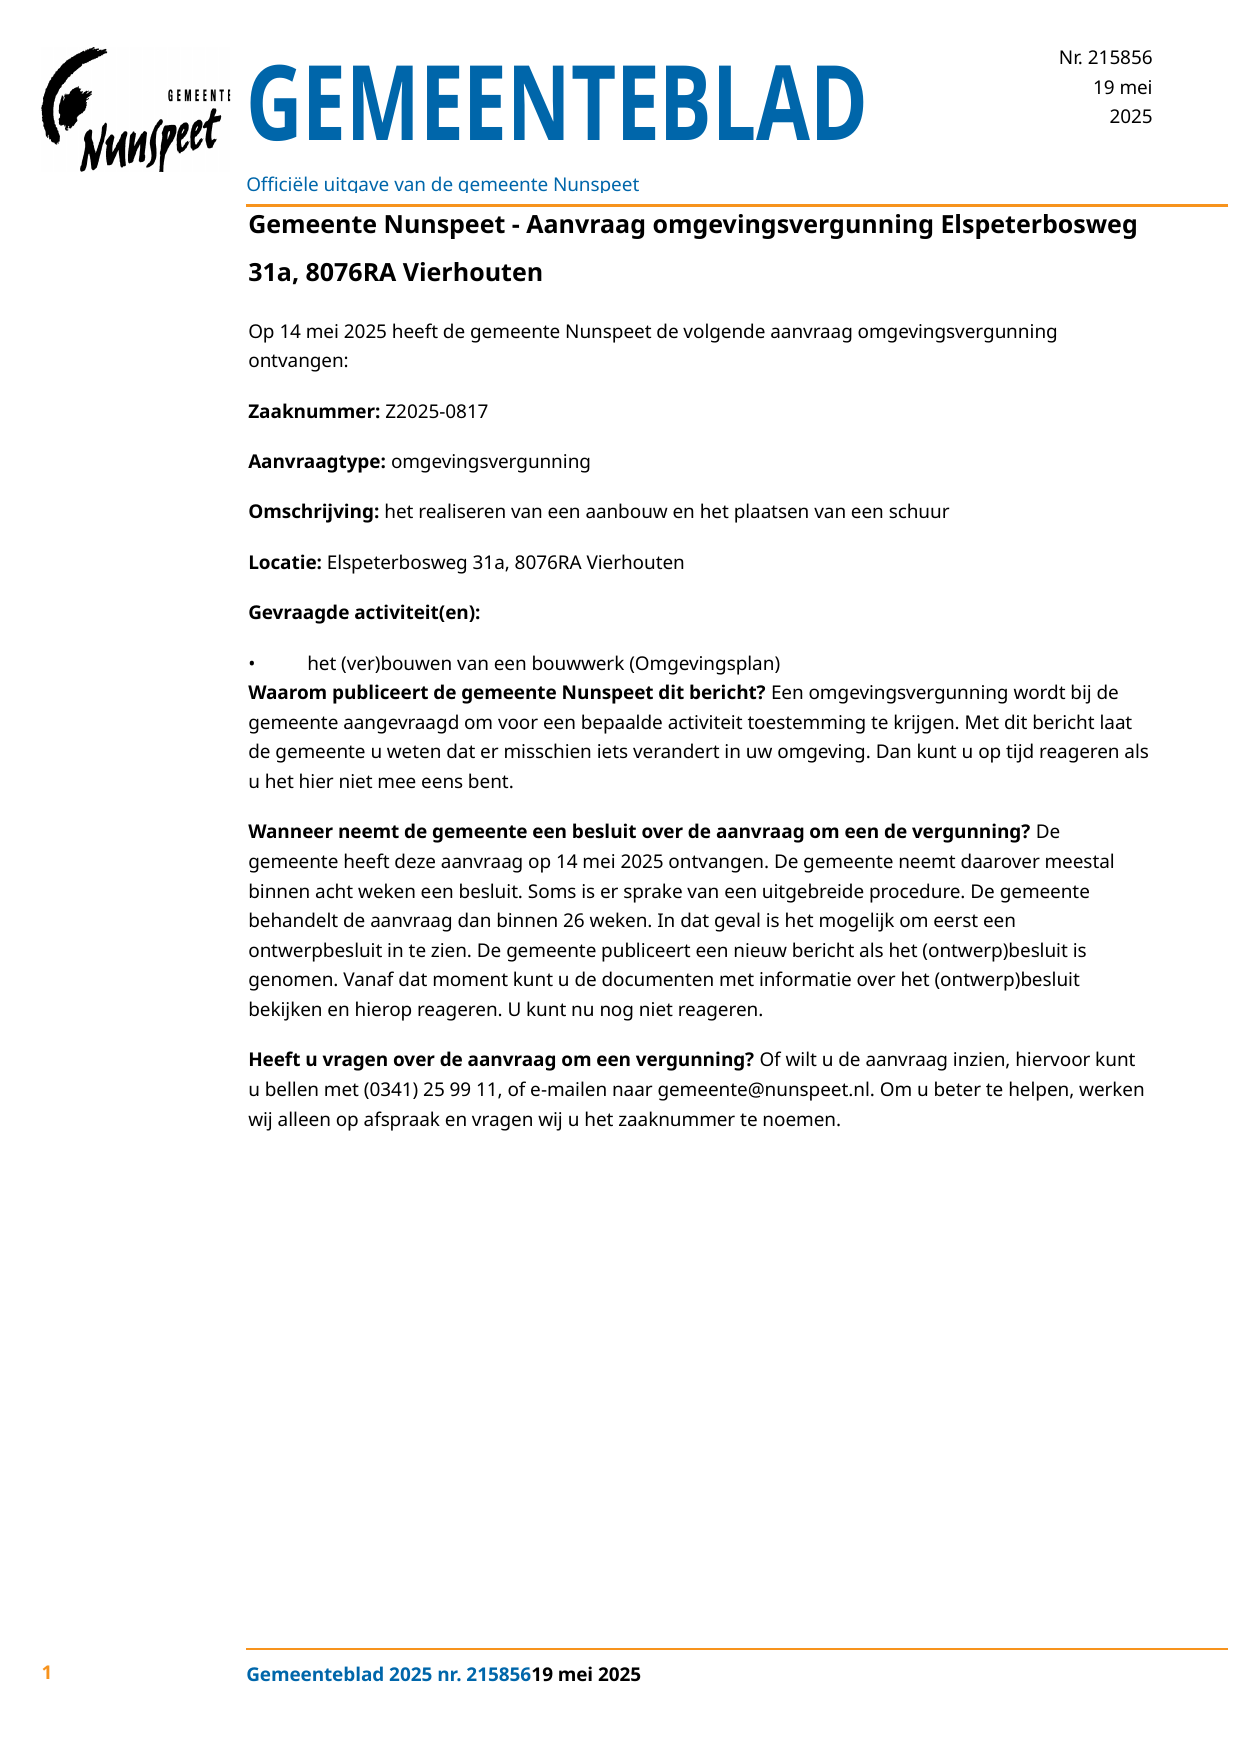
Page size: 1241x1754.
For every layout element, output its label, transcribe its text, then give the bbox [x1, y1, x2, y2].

text Gevraagde activiteit(en): [248, 599, 1152, 625]
text Gemeente Nunspeet - Aanvraag omgevingsvergunning Elspeterbosweg 31a, 8076RA Vierhouten [248, 207, 1152, 288]
text Waarom publiceert de gemeente Nunspeet dit bericht? Een omgevingsvergunning wordt bij de gemeente aangevraagd om voor een bepaalde activiteit toestemming te krijgen. Met dit bericht laat de gemeente u weten dat er misschien iets verandert in uw omgeving. Dan kunt u op tijd reageren als u het hier niet mee eens bent. [248, 679, 1152, 794]
text Wanneer neemt de gemeente een besluit over de aanvraag om een de vergunning? De gemeente heeft deze aanvraag op 14 mei 2025 ontvangen. De gemeente neemt daarover meestal binnen acht weken een besluit. Soms is er sprake van een uitgebreide procedure. De gemeente behandelt de aanvraag dan binnen 26 weken. In dat geval is het mogelijk om eerst een ontwerpbesluit in te zien. De gemeente publiceert een nieuw bericht als het (ontwerp)besluit is genomen. Vanaf dat moment kunt u de documenten met informatie over het (ontwerp)besluit bekijken en hierop reageren. U kunt nu nog niet reageren. [248, 819, 1152, 1022]
text Op 14 mei 2025 heeft de gemeente Nunspeet de volgende aanvraag omgevingsvergunning ontvangen: [248, 318, 1152, 373]
picture [41, 47, 231, 172]
text Aanvraagtype: omgevingsvergunning [248, 448, 1152, 474]
text Locatie: Elspeterbosweg 31a, 8076RA Vierhouten [248, 549, 1152, 575]
list het (ver)bouwen van een bouwwerk (Omgevingsplan) [248, 650, 1152, 676]
text Omschrijving: het realiseren van een aanbouw en het plaatsen van een schuur [248, 499, 1152, 524]
text Zaaknummer: Z2025-0817 [248, 398, 1152, 424]
text Heeft u vragen over de aanvraag om een vergunning? Of wilt u de aanvraag inzien, hiervoor kunt u bellen met (0341) 25 99 11, of e-mailen naar gemeente@nunspeet.nl. Om u beter te helpen, werken wij alleen op afspraak en vragen wij u het zaaknummer te noemen. [248, 1047, 1152, 1132]
